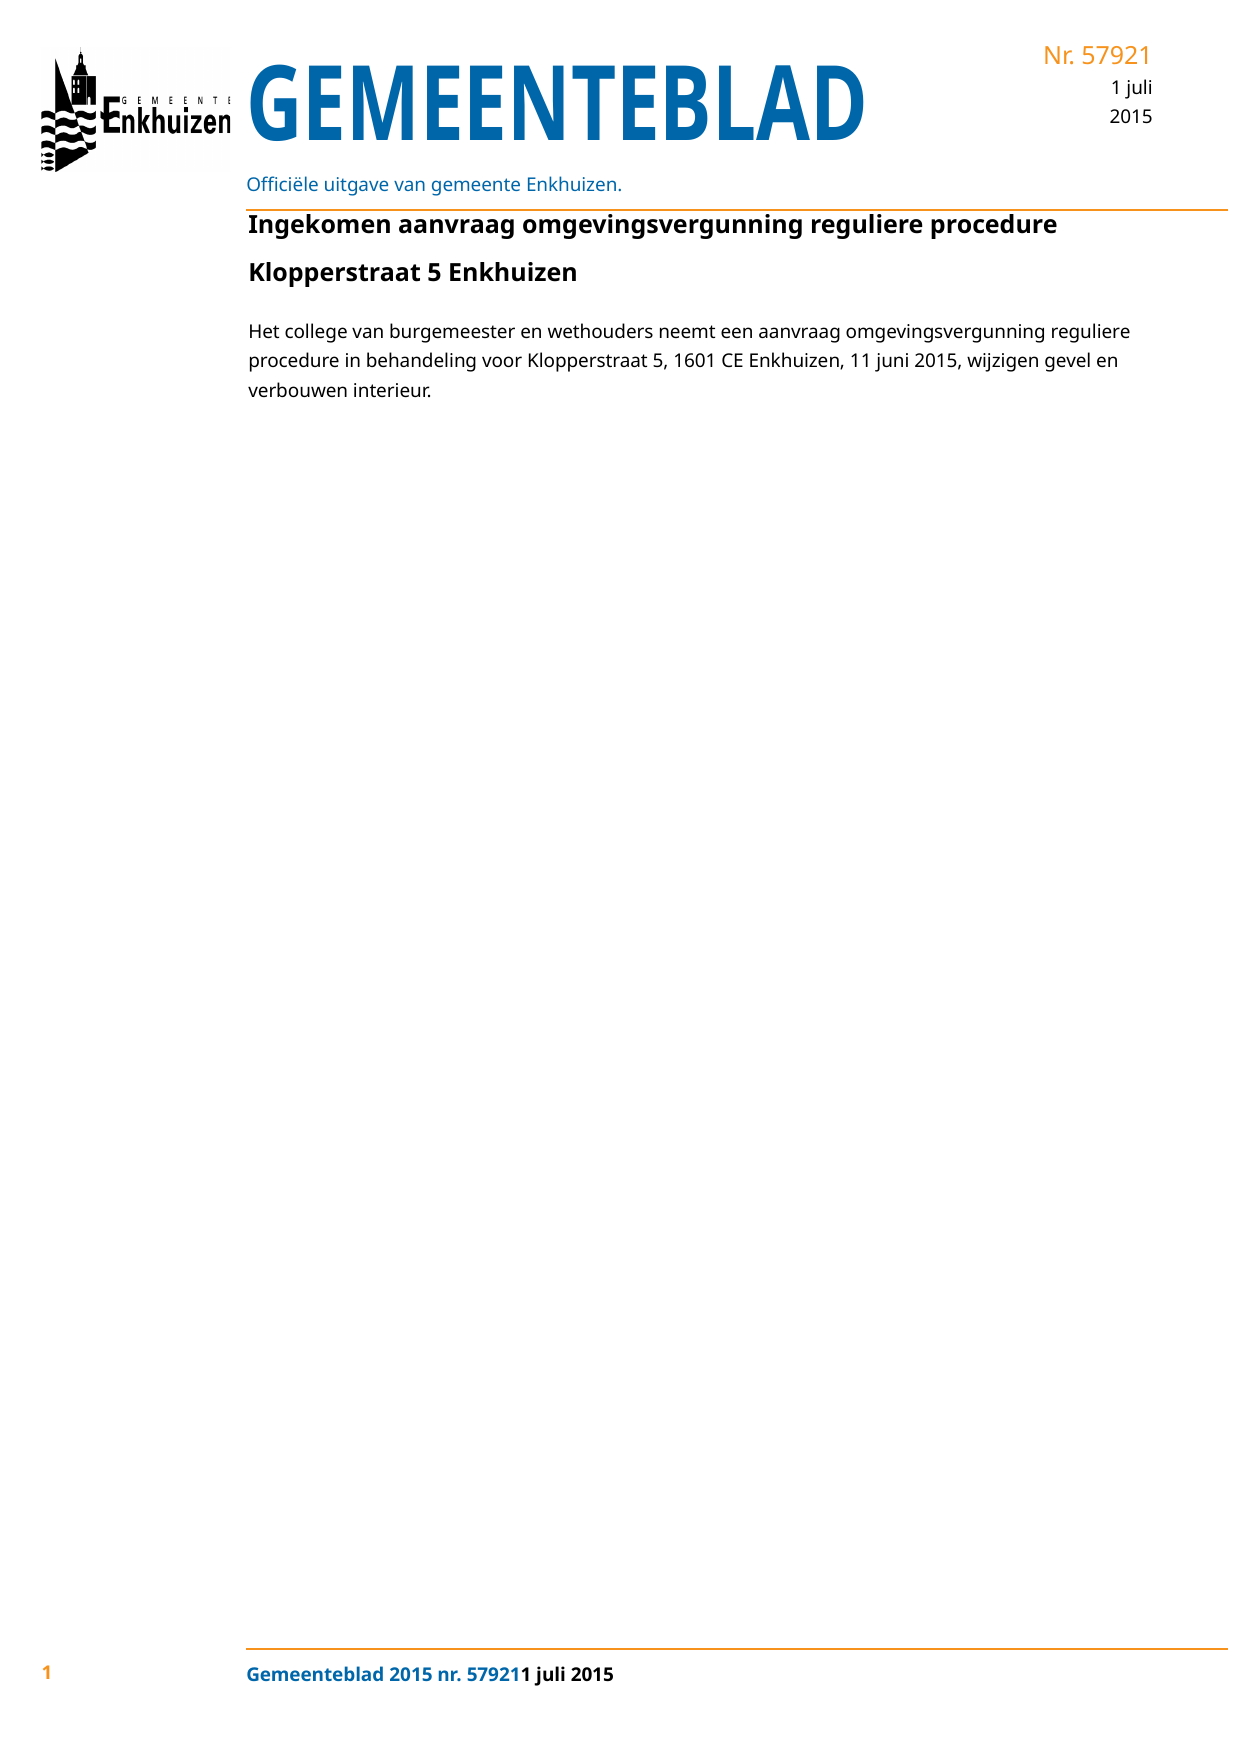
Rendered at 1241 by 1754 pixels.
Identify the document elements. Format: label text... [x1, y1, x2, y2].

picture [41, 47, 231, 172]
text Het college van burgemeester en wethouders neemt een aanvraag omgevingsvergunning reguliere procedure in behandeling voor Klopperstraat 5, 1601 CE Enkhuizen, 11 juni 2015, wijzigen gevel en verbouwen interieur. [248, 318, 1152, 403]
text Ingekomen aanvraag omgevingsvergunning reguliere procedure Klopperstraat 5 Enkhuizen [248, 211, 1152, 288]
